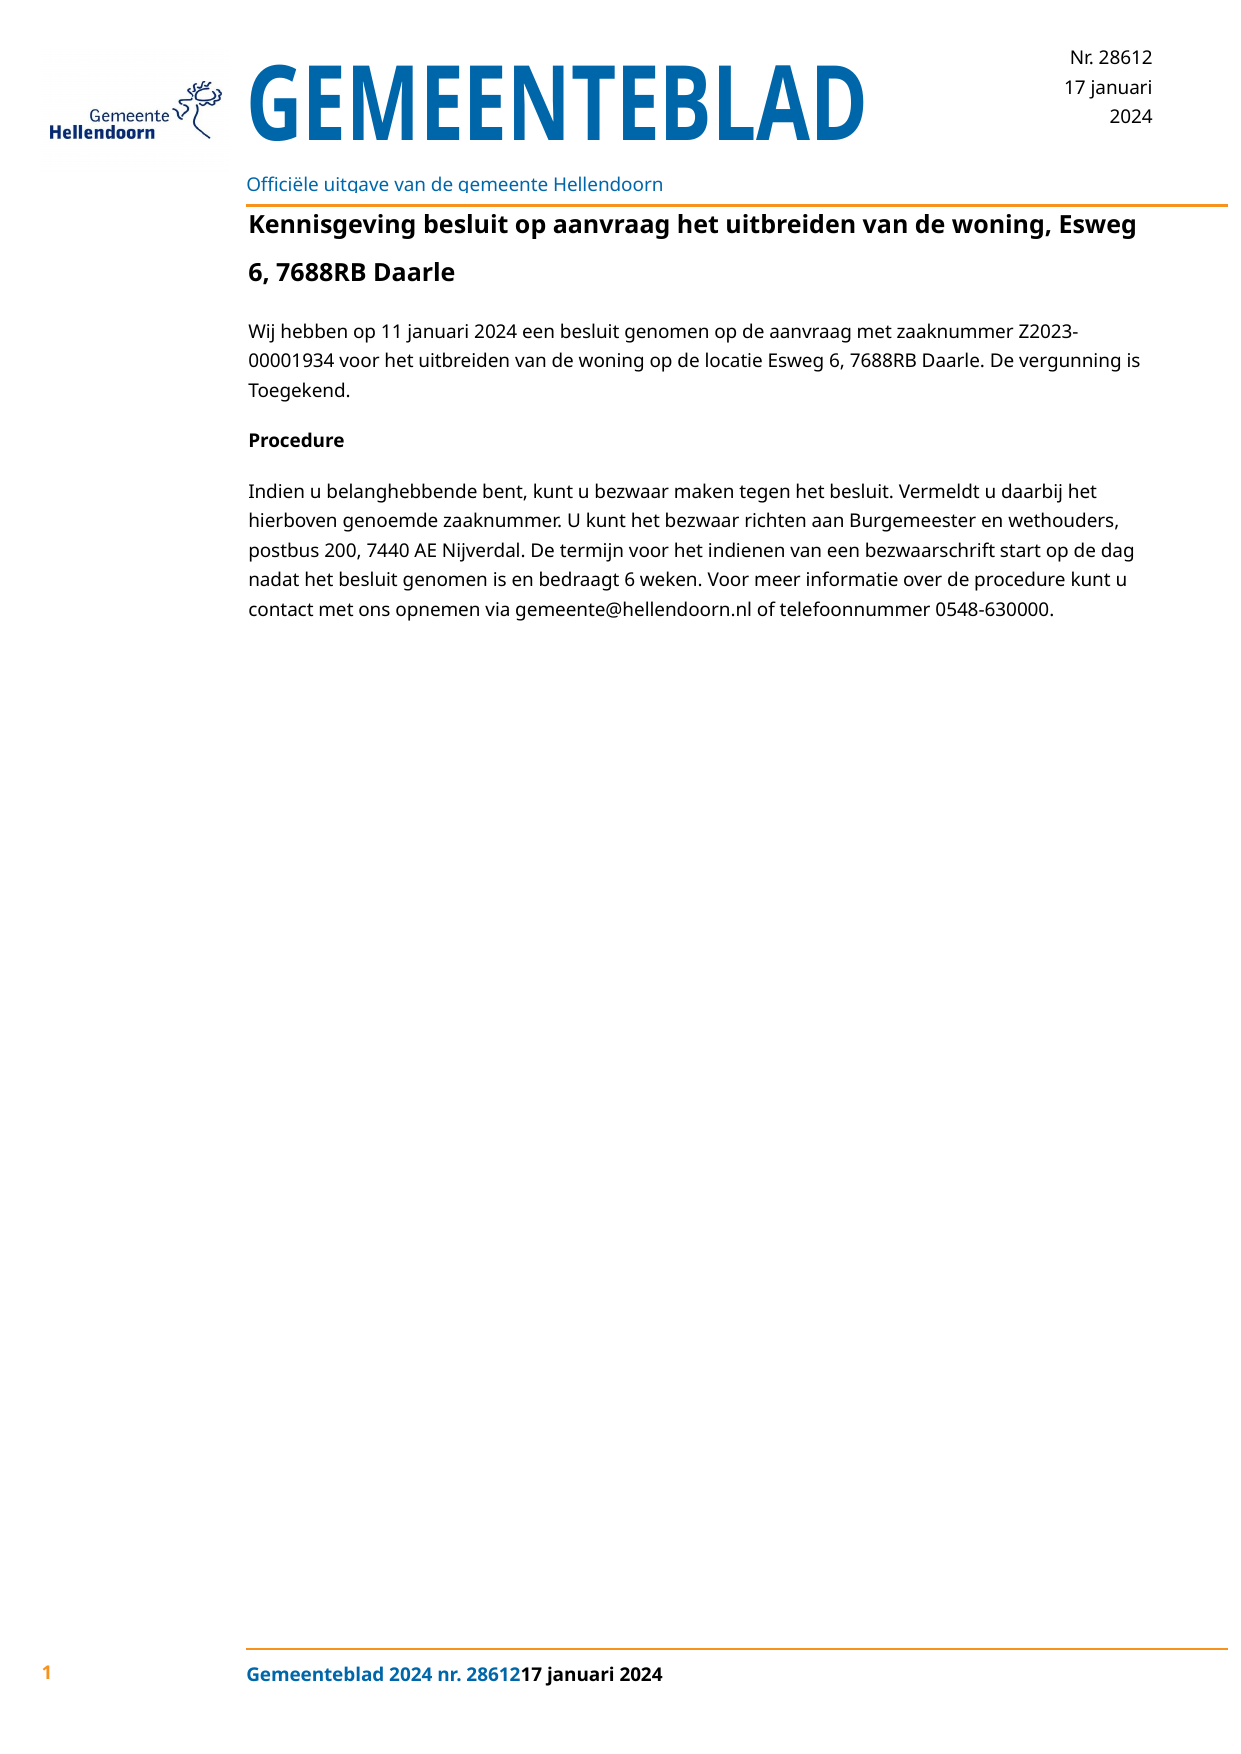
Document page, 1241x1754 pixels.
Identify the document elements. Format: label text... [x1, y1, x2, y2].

picture [41, 47, 231, 172]
text Procedure [248, 427, 1152, 453]
text Indien u belanghebbende bent, kunt u bezwaar maken tegen het besluit. Vermeldt u daarbij het hierboven genoemde zaaknummer. U kunt het bezwaar richten aan Burgemeester en wethouders, postbus 200, 7440 AE Nijverdal. De termijn voor het indienen van een bezwaarschrift start op de dag nadat het besluit genomen is en bedraagt 6 weken. Voor meer informatie over de procedure kunt u contact met ons opnemen via gemeente@hellendoorn.nl of telefoonnummer 0548-630000. [248, 478, 1152, 622]
text Kennisgeving besluit op aanvraag het uitbreiden van de woning, Esweg 6, 7688RB Daarle [248, 207, 1152, 288]
text Wij hebben op 11 januari 2024 een besluit genomen op de aanvraag met zaaknummer Z2023-00001934 voor het uitbreiden van de woning op de locatie Esweg 6, 7688RB Daarle. De vergunning is Toegekend. [248, 318, 1152, 403]
